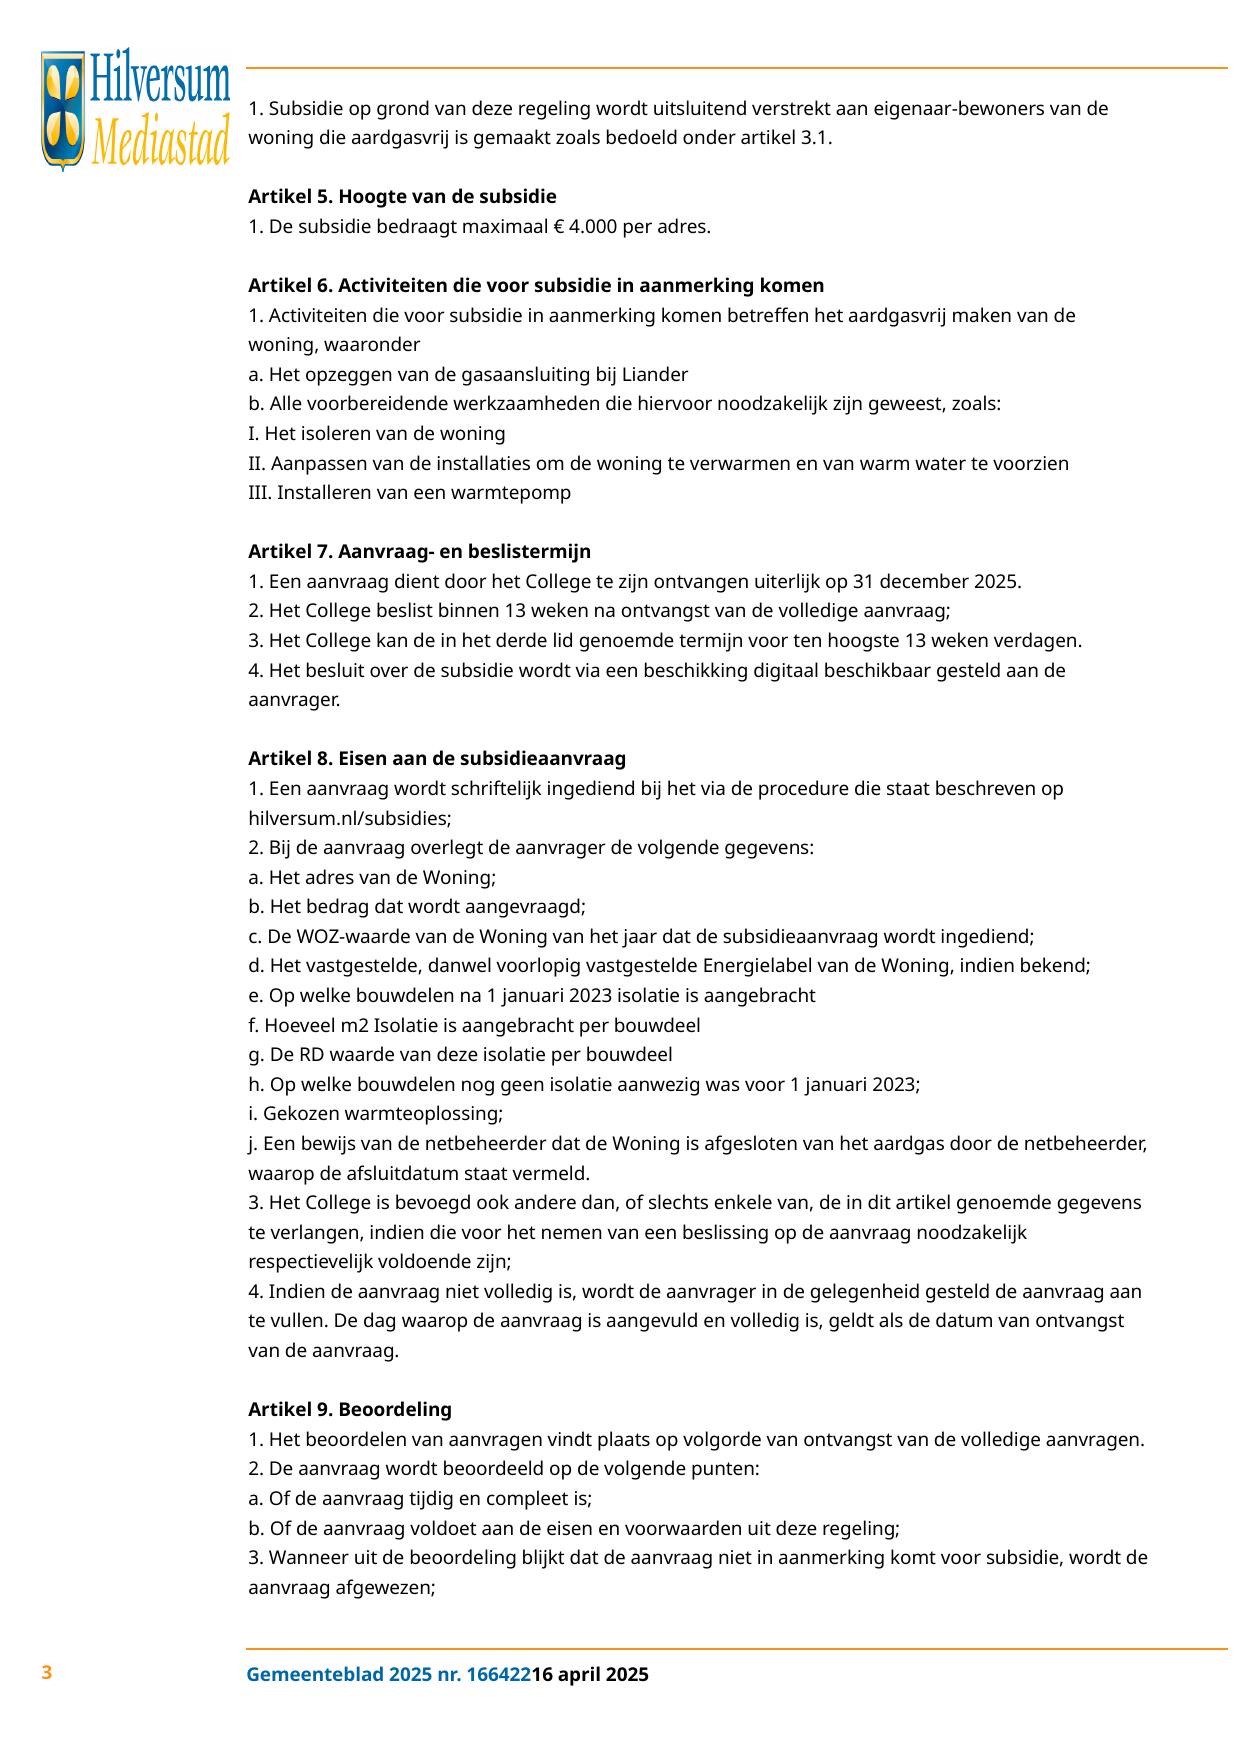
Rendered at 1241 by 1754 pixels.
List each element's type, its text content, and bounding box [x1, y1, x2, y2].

text h. Op welke bouwdelen nog geen isolatie aanwezig was voor 1 januari 2023; [248, 1071, 1152, 1097]
text 1. Een aanvraag dient door het College te zijn ontvangen uiterlijk op 31 december 2025. [248, 568, 1152, 594]
text 4. Het besluit over de subsidie wordt via een beschikking digitaal beschikbaar gesteld aan de aanvrager. [248, 657, 1152, 712]
text j. Een bewijs van de netbeheerder dat de Woning is afgesloten van het aardgas door de netbeheerder, waarop de afsluitdatum staat vermeld. [248, 1130, 1152, 1186]
text Artikel 8. Eisen aan de subsidieaanvraag [248, 746, 1152, 771]
text III. Installeren van een warmtepomp [248, 479, 1152, 505]
text 1. Een aanvraag wordt schriftelijk ingediend bij het via de procedure die staat beschreven op hilversum.nl/subsidies; [248, 775, 1152, 831]
text 3. Het College is bevoegd ook andere dan, of slechts enkele van, de in dit artikel genoemde gegevens te verlangen, indien die voor het nemen van een beslissing op de aanvraag noodzakelijk respectievelijk voldoende zijn; [248, 1189, 1152, 1274]
text 1. Het beoordelen van aanvragen vindt plaats op volgorde van ontvangst van de volledige aanvragen. [248, 1426, 1152, 1452]
picture [41, 47, 231, 172]
text a. Het opzeggen van de gasaansluiting bij Liander [248, 361, 1152, 387]
text a. Het adres van de Woning; [248, 864, 1152, 890]
text 1. Activiteiten die voor subsidie in aanmerking komen betreffen het aardgasvrij maken van de woning, waaronder [248, 302, 1152, 357]
text a. Of de aanvraag tijdig en compleet is; [248, 1485, 1152, 1511]
text 2. Het College beslist binnen 13 weken na ontvangst van de volledige aanvraag; [248, 598, 1152, 623]
text 1. De subsidie bedraagt maximaal € 4.000 per adres. [248, 213, 1152, 239]
text Artikel 9. Beoordeling [248, 1396, 1152, 1422]
text f. Hoeveel m2 Isolatie is aangebracht per bouwdeel [248, 1012, 1152, 1038]
text 4. Indien de aanvraag niet volledig is, wordt de aanvrager in de gelegenheid gesteld de aanvraag aan te vullen. De dag waarop de aanvraag is aangevuld en volledig is, geldt als de datum van ontvangst van de aanvraag. [248, 1278, 1152, 1363]
text 3. Wanneer uit de beoordeling blijkt dat de aanvraag niet in aanmerking komt voor subsidie, wordt de aanvraag afgewezen; [248, 1544, 1152, 1600]
text i. Gekozen warmteoplossing; [248, 1101, 1152, 1126]
text g. De RD waarde van deze isolatie per bouwdeel [248, 1041, 1152, 1067]
text d. Het vastgestelde, danwel voorlopig vastgestelde Energielabel van de Woning, indien bekend; [248, 953, 1152, 978]
text Artikel 5. Hoogte van de subsidie [248, 183, 1152, 209]
text 2. De aanvraag wordt beoordeeld op de volgende punten: [248, 1456, 1152, 1481]
text 1. Subsidie op grond van deze regeling wordt uitsluitend verstrekt aan eigenaar-bewoners van de woning die aardgasvrij is gemaakt zoals bedoeld onder artikel 3.1. [248, 95, 1152, 150]
text II. Aanpassen van de installaties om de woning te verwarmen en van warm water te voorzien [248, 450, 1152, 476]
text e. Op welke bouwdelen na 1 januari 2023 isolatie is aangebracht [248, 982, 1152, 1008]
text I. Het isoleren van de woning [248, 420, 1152, 446]
text Artikel 7. Aanvraag- en beslistermijn [248, 538, 1152, 564]
text 3. Het College kan de in het derde lid genoemde termijn voor ten hoogste 13 weken verdagen. [248, 627, 1152, 653]
text b. Of de aanvraag voldoet aan de eisen en voorwaarden uit deze regeling; [248, 1515, 1152, 1541]
text b. Alle voorbereidende werkzaamheden die hiervoor noodzakelijk zijn geweest, zoals: [248, 391, 1152, 416]
text Artikel 6. Activiteiten die voor subsidie in aanmerking komen [248, 272, 1152, 298]
text c. De WOZ-waarde van de Woning van het jaar dat de subsidieaanvraag wordt ingediend; [248, 923, 1152, 949]
text 2. Bij de aanvraag overlegt de aanvrager de volgende gegevens: [248, 834, 1152, 860]
text b. Het bedrag dat wordt aangevraagd; [248, 893, 1152, 919]
